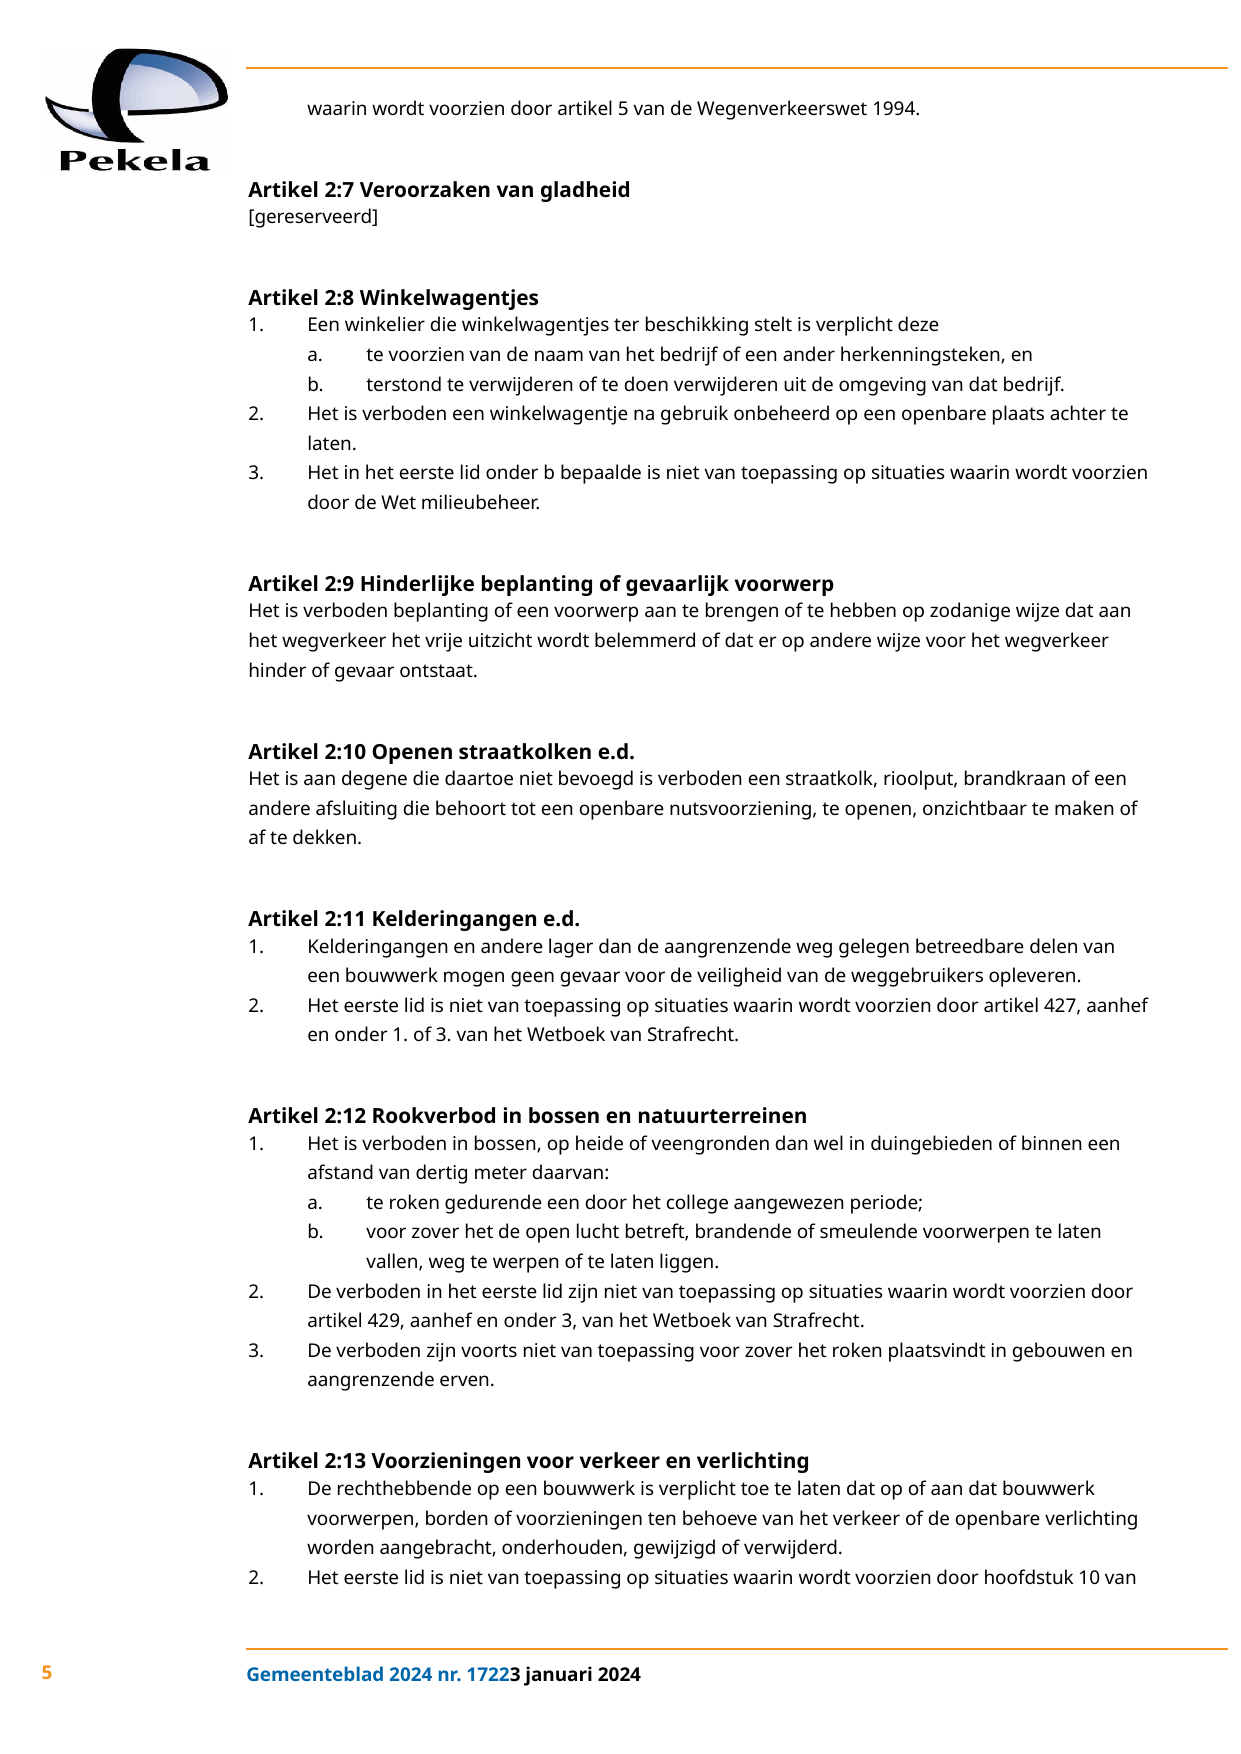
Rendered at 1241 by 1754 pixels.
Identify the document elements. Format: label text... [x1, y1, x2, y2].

list waarin wordt voorzien door artikel 5 van de Wegenverkeerswet 1994. [248, 95, 1152, 121]
text Artikel 2:8 Winkelwagentjes [248, 283, 1152, 312]
text Het is verboden beplanting of een voorwerp aan te brengen of te hebben op zodanige wijze dat aan het wegverkeer het vrije uitzicht wordt belemmerd of dat er op andere wijze voor het wegverkeer hinder of gevaar ontstaat. [248, 598, 1152, 682]
list te roken gedurende een door het college aangewezen periode; [307, 1189, 1152, 1215]
list Het is verboden in bossen, op heide of veengronden dan wel in duingebieden of binnen een afstand van dertig meter daarvan: [248, 1130, 1152, 1185]
list Het eerste lid is niet van toepassing op situaties waarin wordt voorzien door hoofdstuk 10 van [248, 1564, 1152, 1589]
list terstond te verwijderen of te doen verwijderen uit de omgeving van dat bedrijf. [307, 371, 1152, 397]
text Artikel 2:10 Openen straatkolken e.d. [248, 737, 1152, 765]
text Het is aan degene die daartoe niet bevoegd is verboden een straatkolk, rioolput, brandkraan of een andere afsluiting die behoort tot een openbare nutsvoorziening, te openen, onzichtbaar te maken of af te dekken. [248, 765, 1152, 850]
text Artikel 2:9 Hinderlijke beplanting of gevaarlijk voorwerp [248, 569, 1152, 598]
list Het eerste lid is niet van toepassing op situaties waarin wordt voorzien door artikel 427, aanhef en onder 1. of 3. van het Wetboek van Strafrecht. [248, 992, 1152, 1047]
list Het in het eerste lid onder b bepaalde is niet van toepassing op situaties waarin wordt voorzien door de Wet milieubeheer. [248, 459, 1152, 515]
list Het is verboden een winkelwagentje na gebruik onbeheerd op een openbare plaats achter te laten. [248, 400, 1152, 456]
list voor zover het de open lucht betreft, brandende of smeulende voorwerpen te laten vallen, weg te werpen of te laten liggen. [307, 1219, 1152, 1274]
list De rechthebbende op een bouwwerk is verplicht toe te laten dat op of aan dat bouwwerk voorwerpen, borden of voorzieningen ten behoeve van het verkeer of de openbare verlichting worden aangebracht, onderhouden, gewijzigd of verwijderd. [248, 1475, 1152, 1560]
text Artikel 2:7 Veroorzaken van gladheid [248, 175, 1152, 203]
text Artikel 2:12 Rookverbod in bossen en natuurterreinen [248, 1102, 1152, 1130]
text Artikel 2:13 Voorzieningen voor verkeer en verlichting [248, 1447, 1152, 1475]
text [gereserveerd] [248, 203, 1152, 229]
list Kelderingangen en andere lager dan de aangrenzende weg gelegen betreedbare delen van een bouwwerk mogen geen gevaar voor de veiligheid van de weggebruikers opleveren. [248, 933, 1152, 988]
list Een winkelier die winkelwagentjes ter beschikking stelt is verplicht deze [248, 312, 1152, 337]
picture [41, 47, 231, 172]
list De verboden in het eerste lid zijn niet van toepassing op situaties waarin wordt voorzien door artikel 429, aanhef en onder 3, van het Wetboek van Strafrecht. [248, 1278, 1152, 1333]
list te voorzien van de naam van het bedrijf of een ander herkenningsteken, en [307, 341, 1152, 367]
text Artikel 2:11 Kelderingangen e.d. [248, 904, 1152, 933]
list De verboden zijn voorts niet van toepassing voor zover het roken plaatsvindt in gebouwen en aangrenzende erven. [248, 1337, 1152, 1392]
